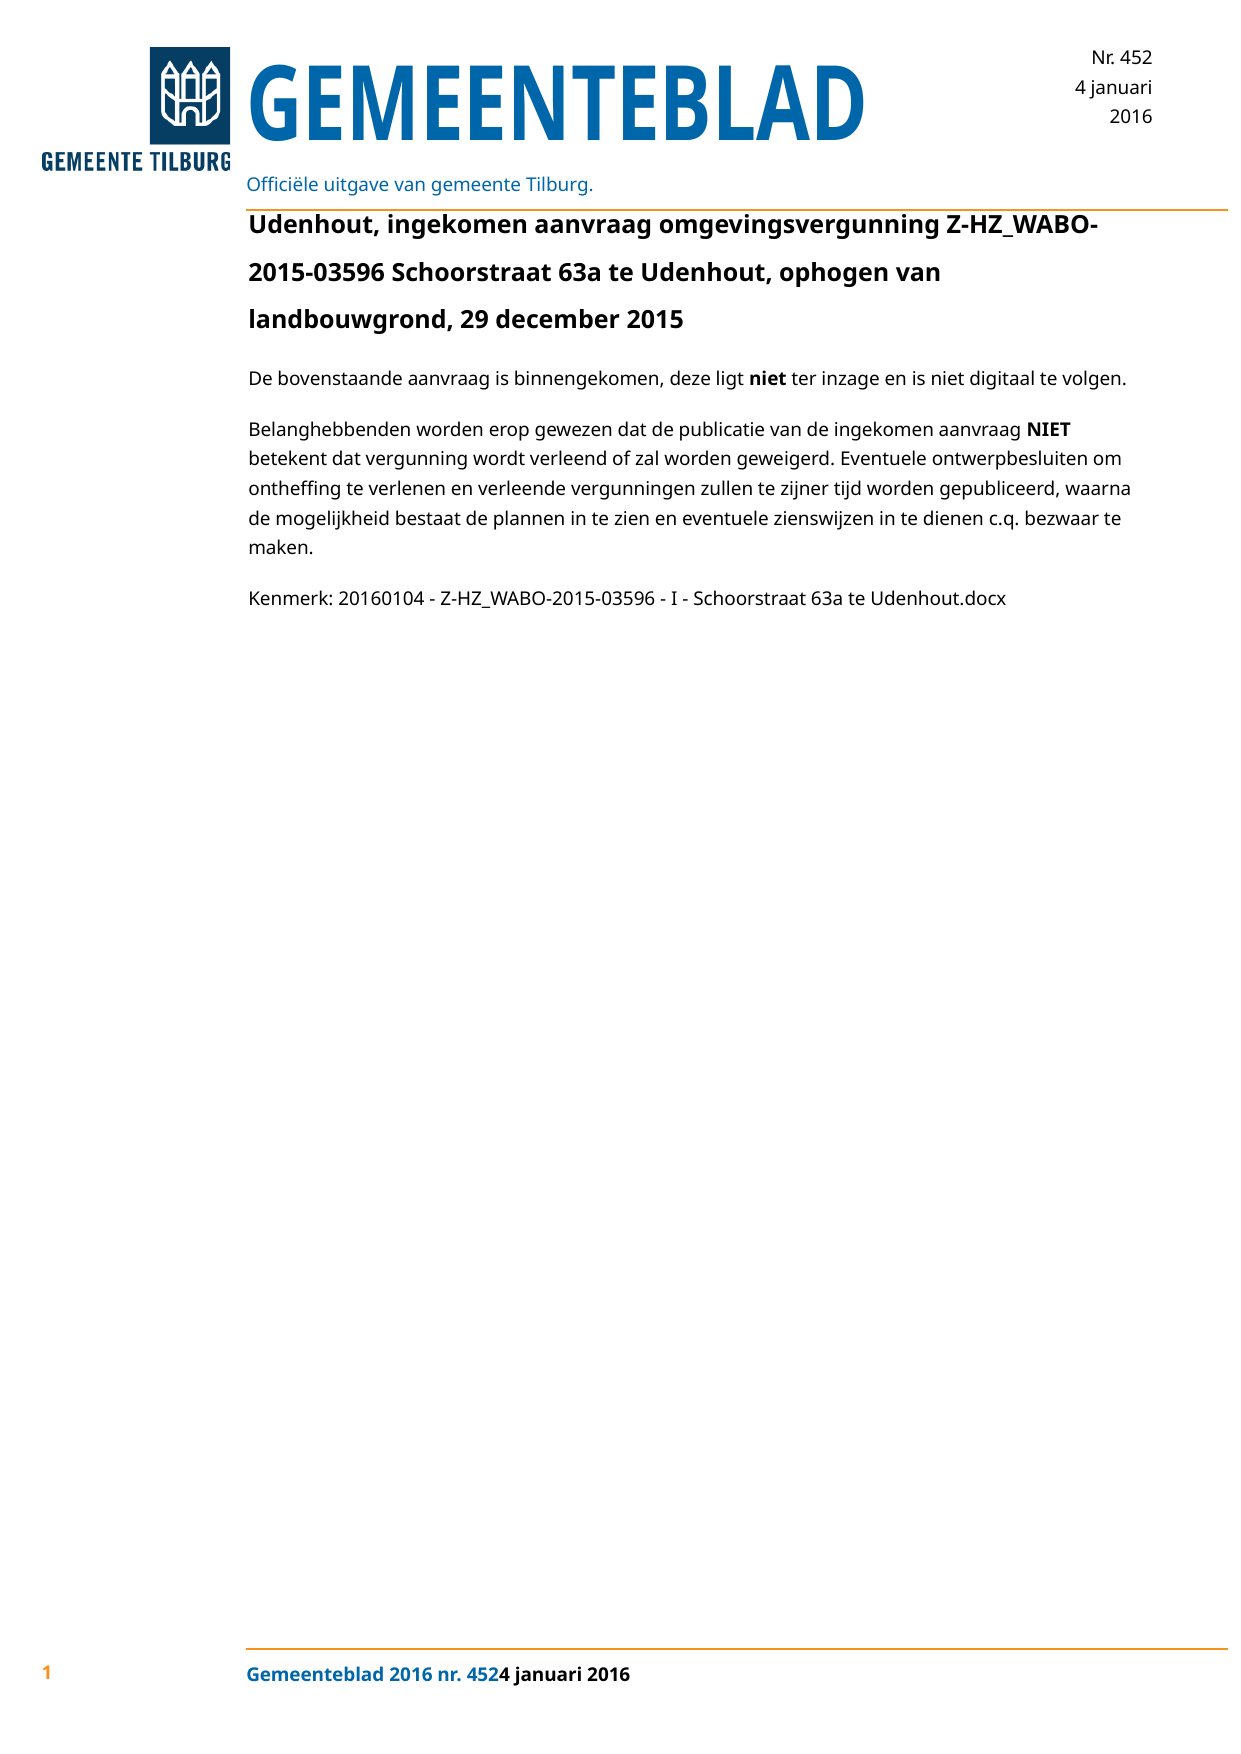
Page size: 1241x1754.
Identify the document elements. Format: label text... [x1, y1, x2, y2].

picture [41, 47, 231, 172]
text Belanghebbenden worden erop gewezen dat de publicatie van de ingekomen aanvraag NIET betekent dat vergunning wordt verleend of zal worden geweigerd. Eventuele ontwerpbesluiten om ontheffing te verlenen en verleende vergunningen zullen te zijner tijd worden gepubliceerd, waarna de mogelijkheid bestaat de plannen in te zien en eventuele zienswijzen in te dienen c.q. bezwaar te maken. [248, 416, 1152, 560]
text Kenmerk: 20160104 - Z-HZ_WABO-2015-03596 - I - Schoorstraat 63a te Udenhout.docx [248, 585, 1152, 610]
text Udenhout, ingekomen aanvraag omgevingsvergunning Z-HZ_WABO-2015-03596 Schoorstraat 63a te Udenhout, ophogen van landbouwgrond, 29 december 2015 [248, 211, 1152, 336]
text De bovenstaande aanvraag is binnengekomen, deze ligt niet ter inzage en is niet digitaal te volgen. [248, 366, 1152, 391]
